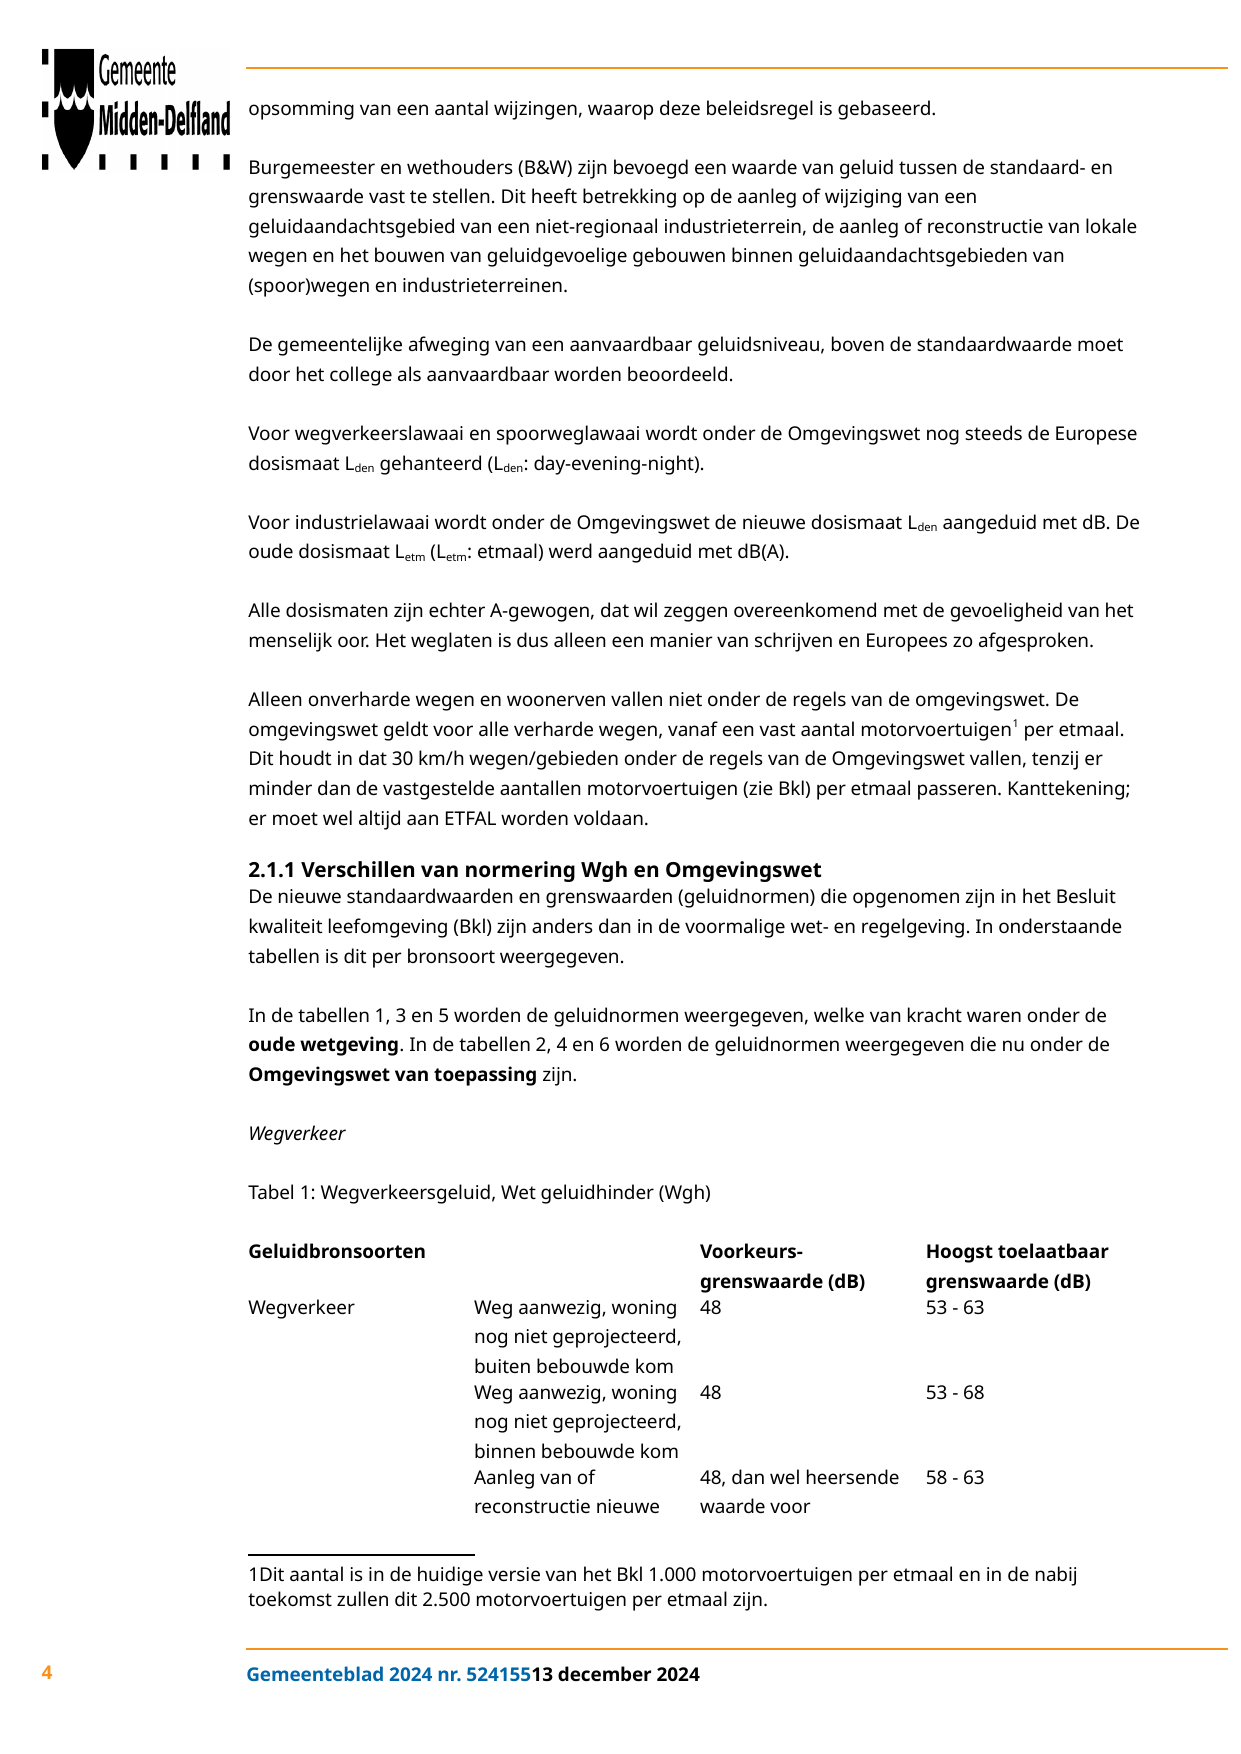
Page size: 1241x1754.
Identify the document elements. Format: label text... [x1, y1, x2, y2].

table_header Voorkeurs- grenswaarde (dB) [700, 1239, 926, 1294]
text Alle dosismaten zijn echter A-gewogen, dat wil zeggen overeenkomend met de gevoeligheid van het menselijk oor. Het weglaten is dus alleen een manier van schrijven en Europees zo afgesproken. [248, 598, 1152, 653]
text Burgemeester en wethouders (B&W) zijn bevoegd een waarde van geluid tussen de standaard- en grenswaarde vast te stellen. Dit heeft betrekking op de aanleg of wijziging van een geluidaandachtsgebied van een niet-regionaal industrieterrein, de aanleg of reconstructie van lokale wegen en het bouwen van geluidgevoelige gebouwen binnen geluidaandachtsgebieden van (spoor)wegen en industrieterreinen. [248, 154, 1152, 298]
text opsomming van een aantal wijzingen, waarop deze beleidsregel is gebaseerd. [248, 95, 1152, 121]
table_cell 48 [700, 1379, 926, 1464]
text In de tabellen 1, 3 en 5 worden de geluidnormen weergegeven, welke van kracht waren onder de oude wetgeving. In de tabellen 2, 4 en 6 worden de geluidnormen weergegeven die nu onder de Omgevingswet van toepassing zijn. [248, 1002, 1152, 1087]
table_cell Aanleg van of reconstructie nieuwe [474, 1464, 700, 1519]
table_header Geluidbronsoorten [248, 1239, 700, 1294]
table_cell 53 - 63 [926, 1294, 1152, 1379]
text Voor wegverkeerslawaai en spoorweglawaai wordt onder de Omgevingswet nog steeds de Europese dosismaat Lden gehanteerd (Lden: day-evening-night). [248, 420, 1152, 476]
table_header Hoogst toelaatbaar grenswaarde (dB) [926, 1239, 1152, 1294]
picture [41, 47, 231, 172]
text De nieuwe standaardwaarden en grenswaarden (geluidnormen) die opgenomen zijn in het Besluit kwaliteit leefomgeving (Bkl) zijn anders dan in de voormalige wet- en regelgeving. In onderstaande tabellen is dit per bronsoort weergegeven. [248, 884, 1152, 968]
table_cell Weg aanwezig, woning nog niet geprojecteerd, buiten bebouwde kom [474, 1294, 700, 1379]
text Wegverkeer [248, 1120, 1152, 1146]
text 2.1.1 Verschillen van normering Wgh en Omgevingswet [248, 855, 1152, 884]
table_cell Wegverkeer [248, 1294, 474, 1519]
table_cell 48 [700, 1294, 926, 1379]
text Dit aantal is in de huidige versie van het Bkl 1.000 motorvoertuigen per etmaal en in de nabij toekomst zullen dit 2.500 motorvoertuigen per etmaal zijn. [248, 1561, 1152, 1612]
text De gemeentelijke afweging van een aanvaardbaar geluidsniveau, boven de standaardwaarde moet door het college als aanvaardbaar worden beoordeeld. [248, 331, 1152, 387]
table_cell Weg aanwezig, woning nog niet geprojecteerd, binnen bebouwde kom [474, 1379, 700, 1464]
text Tabel 1: Wegverkeersgeluid, Wet geluidhinder (Wgh) [248, 1179, 1152, 1205]
text Voor industrielawaai wordt onder de Omgevingswet de nieuwe dosismaat Lden aangeduid met dB. De oude dosismaat Letm (Letm: etmaal) werd aangeduid met dB(A). [248, 509, 1152, 564]
table_cell 53 - 68 [926, 1379, 1152, 1464]
table_cell 58 - 63 [926, 1464, 1152, 1519]
text Alleen onverharde wegen en woonerven vallen niet onder de regels van de omgevingswet. De omgevingswet geldt voor alle verharde wegen, vanaf een vast aantal motorvoertuigen per etmaal. Dit houdt in dat 30 km/h wegen/gebieden onder de regels van de Omgevingswet vallen, tenzij er minder dan de vastgestelde aantallen motorvoertuigen (zie Bkl) per etmaal passeren. Kanttekening; er moet wel altijd aan ETFAL worden voldaan. [248, 686, 1152, 831]
table_cell 48, dan wel heersende waarde voor [700, 1464, 926, 1519]
